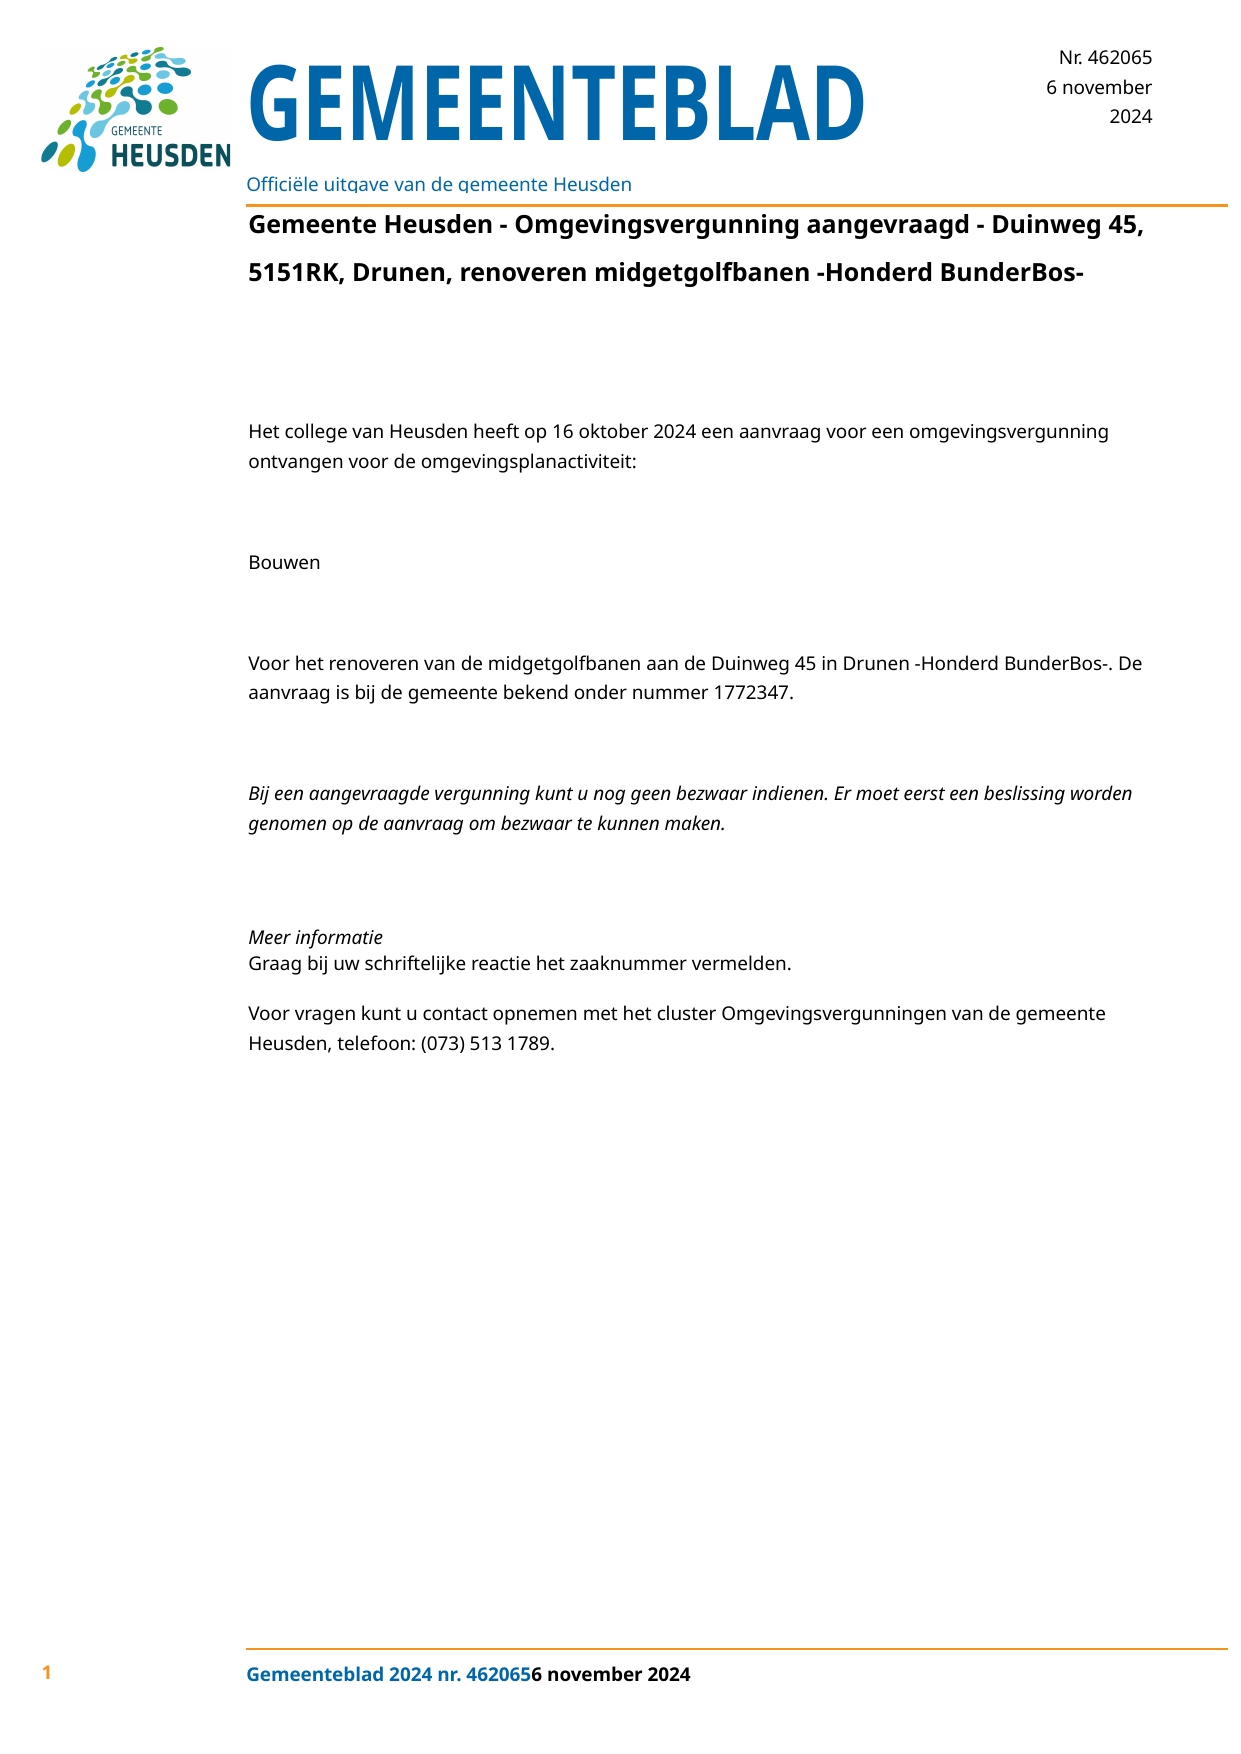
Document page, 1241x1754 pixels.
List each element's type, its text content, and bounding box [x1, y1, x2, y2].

picture [41, 47, 231, 172]
text Het college van Heusden heeft op 16 oktober 2024 een aanvraag voor een omgevingsvergunning ontvangen voor de omgevingsplanactiviteit: [248, 419, 1152, 474]
text Meer informatie [248, 924, 1152, 950]
text Bij een aangevraagde vergunning kunt u nog geen bezwaar indienen. Er moet eerst een beslissing worden genomen op de aanvraag om bezwaar te kunnen maken. [248, 780, 1152, 836]
text Graag bij uw schriftelijke reactie het zaaknummer vermelden. [248, 950, 1152, 976]
text Voor het renoveren van de midgetgolfbanen aan de Duinweg 45 in Drunen -Honderd BunderBos-. De aanvraag is bij de gemeente bekend onder nummer 1772347. [248, 650, 1152, 705]
text Gemeente Heusden - Omgevingsvergunning aangevraagd - Duinweg 45, 5151RK, Drunen, renoveren midgetgolfbanen -Honderd BunderBos- [248, 207, 1152, 288]
text Voor vragen kunt u contact opnemen met het cluster Omgevingsvergunningen van de gemeente Heusden, telefoon: (073) 513 1789. [248, 1001, 1152, 1056]
text Bouwen [248, 549, 1152, 575]
